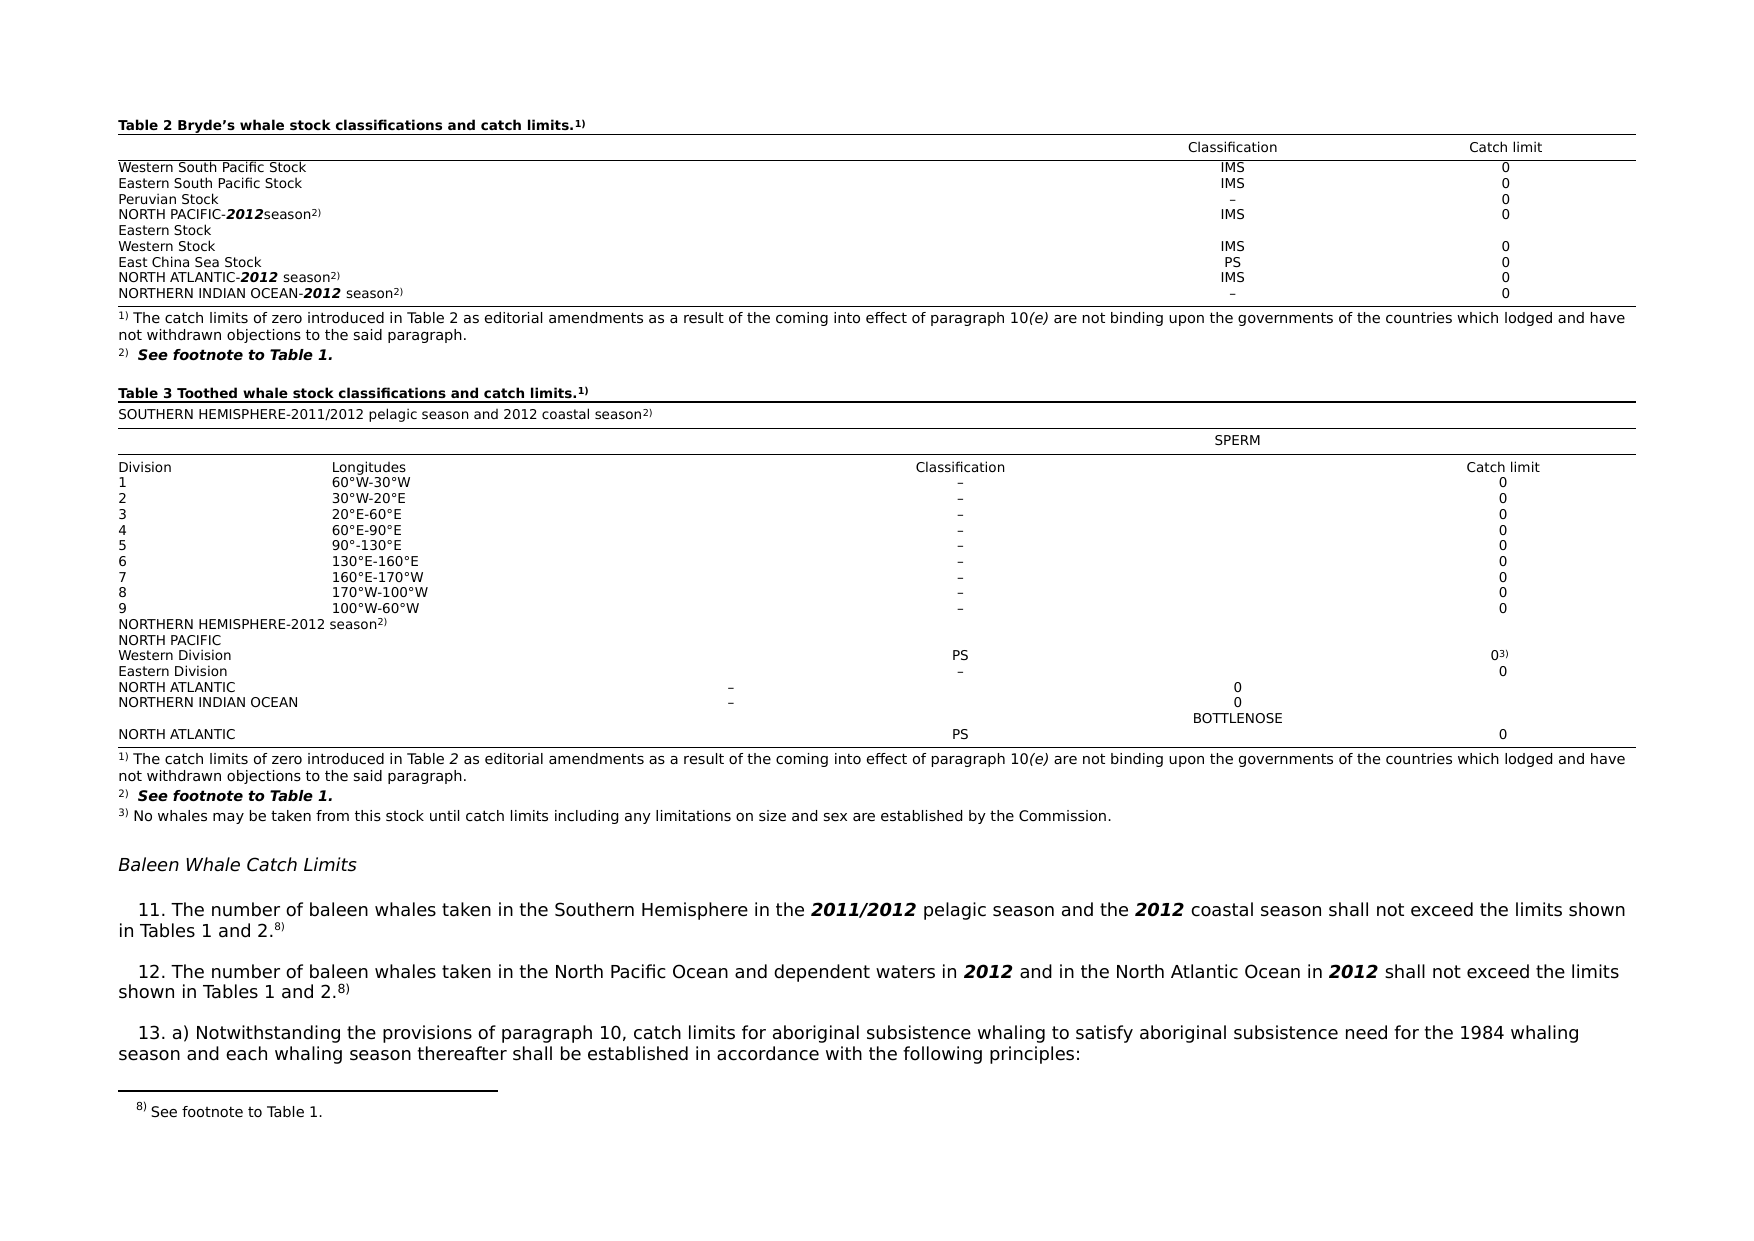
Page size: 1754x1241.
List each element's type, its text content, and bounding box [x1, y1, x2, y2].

table_cell 6 [118, 554, 326, 569]
table_cell [1105, 585, 1370, 601]
table_cell [1105, 727, 1370, 747]
table_cell 3 [118, 507, 326, 522]
table_cell 0 [1376, 254, 1636, 270]
table_header Table 3 Toothed whale stock classifications and catch limits.1) [118, 386, 1636, 401]
table_cell 60°E-90°E [326, 522, 646, 538]
table_cell [816, 711, 1105, 727]
table_cell [646, 491, 816, 507]
table_cell [1105, 601, 1370, 617]
table_cell – [816, 664, 1105, 679]
table_header Table 2 Bryde’s whale stock classifications and catch limits.1) [118, 118, 1636, 134]
table_cell 03) [1370, 648, 1636, 664]
table_cell [1105, 570, 1370, 585]
table_cell IMS [1090, 176, 1376, 191]
table_cell 0 [1370, 507, 1636, 522]
table_cell [646, 475, 816, 491]
table_cell [1370, 680, 1636, 695]
table_cell [1105, 491, 1370, 507]
table_cell [1105, 554, 1370, 569]
table_cell Longitudes [326, 455, 646, 475]
table_cell 0 [1370, 585, 1636, 601]
table_cell [816, 695, 1105, 711]
table_cell – [816, 585, 1105, 601]
table_cell 0 [1370, 522, 1636, 538]
table_cell NORTH PACIFIC-2012season2) Eastern Stock [118, 207, 1089, 239]
table_cell Catch limit [1370, 455, 1636, 475]
table_cell Classification [816, 455, 1105, 475]
table_cell [1105, 648, 1370, 664]
table_cell IMS [1090, 207, 1376, 239]
table_cell [646, 522, 816, 538]
table_cell 8 [118, 585, 326, 601]
table_cell 0 [1370, 601, 1636, 617]
table_cell SOUTHERN HEMISPHERE-2011/2012 pelagic season and 2012 coastal season2) [118, 403, 1636, 427]
table_cell 20°E-60°E [326, 507, 646, 522]
table_cell Eastern Division [118, 664, 646, 679]
table_cell [1105, 475, 1370, 491]
table_cell [1370, 617, 1636, 632]
table_cell – [646, 695, 816, 711]
table_cell 0 [1370, 538, 1636, 554]
table_cell [1105, 455, 1370, 475]
table_cell 4 [118, 522, 326, 538]
table_cell [816, 633, 1105, 648]
table_cell [646, 570, 816, 585]
table_cell [646, 617, 816, 632]
text 12. The number of baleen whales taken in the North Pacific Ocean and dependent waters in 2012 and in the North Atlantic Ocean in 2012 shall not exceed the limits shown in Tables 1 and 2.8) [118, 962, 1636, 1003]
table_cell – [816, 601, 1105, 617]
table_cell – [646, 680, 816, 695]
table_cell [326, 429, 646, 454]
table_cell Western Stock [118, 239, 1089, 254]
table_cell BOTTLENOSE [1105, 711, 1370, 727]
table_cell NORTH PACIFIC [118, 633, 646, 648]
table_cell 0 [1370, 491, 1636, 507]
table_cell [646, 455, 816, 475]
table_cell 1) The catch limits of zero introduced in Table 2 as editorial amendments as a result of the coming into effect of paragraph 10(e) are not binding upon the governments of the countries which lodged and have not withdrawn objections to the said paragraph. 2) See footnote to Table 1. [118, 307, 1636, 364]
table_cell 60°W-30°W [326, 475, 646, 491]
table_cell 0 [1376, 176, 1636, 191]
table_cell 9 [118, 601, 326, 617]
table_cell NORTHERN INDIAN OCEAN-2012 season2) [118, 286, 1089, 306]
table_cell NORTHERN HEMISPHERE-2012 season2) [118, 617, 646, 632]
table_cell [816, 617, 1105, 632]
table_cell [1370, 429, 1636, 454]
table_cell 0 [1370, 554, 1636, 569]
text See footnote to Table 1. [118, 1100, 1636, 1122]
table_cell [646, 664, 816, 679]
table_cell 0 [1376, 207, 1636, 239]
table_cell [646, 601, 816, 617]
table_cell 1 [118, 475, 326, 491]
table_cell 90°-130°E [326, 538, 646, 554]
table_cell IMS [1090, 270, 1376, 286]
table_cell 0 [1105, 695, 1370, 711]
table_cell [816, 680, 1105, 695]
text 13. a) Notwithstanding the provisions of paragraph 10, catch limits for aboriginal subsistence whaling to satisfy aboriginal subsistence need for the 1984 whaling season and each whaling season thereafter shall be established in accordance with the following principles: [118, 1023, 1636, 1064]
table_cell 160°E-170°W [326, 570, 646, 585]
table_cell PS [1090, 254, 1376, 270]
table_cell NORTH ATLANTIC [118, 727, 646, 747]
table_cell [646, 633, 816, 648]
table_cell Division [118, 455, 326, 475]
table_cell [1105, 522, 1370, 538]
table_cell 170°W-100°W [326, 585, 646, 601]
table_cell IMS [1090, 161, 1376, 176]
table_cell [118, 135, 1089, 160]
subtitle Baleen Whale Catch Limits [118, 854, 1636, 875]
table_cell – [816, 570, 1105, 585]
table_cell [1105, 633, 1370, 648]
table_cell PS [816, 727, 1105, 747]
table_cell [1370, 633, 1636, 648]
table_cell 0 [1376, 191, 1636, 207]
table_cell 1) The catch limits of zero introduced in Table 2 as editorial amendments as a result of the coming into effect of paragraph 10(e) are not binding upon the governments of the countries which lodged and have not withdrawn objections to the said paragraph. 2) See footnote to Table 1. 3) No whales may be taken from this stock until catch limits including any limitations on size and sex are established by the Commission. [118, 748, 1636, 824]
table_cell East China Sea Stock [118, 254, 1089, 270]
table_cell [646, 585, 816, 601]
table_cell 0 [1105, 680, 1370, 695]
table_cell 0 [1376, 286, 1636, 306]
table_cell 100°W-60°W [326, 601, 646, 617]
table_cell – [1090, 191, 1376, 207]
table_cell NORTHERN INDIAN OCEAN [118, 695, 646, 711]
table_cell Catch limit [1376, 135, 1636, 160]
text 11. The number of baleen whales taken in the Southern Hemisphere in the 2011/2012 pelagic season and the 2012 coastal season shall not exceed the limits shown in Tables 1 and 2. [118, 900, 1636, 942]
table_cell [1370, 711, 1636, 727]
table_cell [1105, 538, 1370, 554]
table_cell Peruvian Stock [118, 191, 1089, 207]
table_cell – [816, 554, 1105, 569]
table_cell Western South Pacific Stock [118, 161, 1089, 176]
table_cell – [816, 522, 1105, 538]
table_cell [646, 538, 816, 554]
table_cell – [816, 475, 1105, 491]
table_cell 0 [1370, 727, 1636, 747]
table_cell 130°E-160°E [326, 554, 646, 569]
table_cell NORTH ATLANTIC [118, 680, 646, 695]
table_cell 0 [1376, 161, 1636, 176]
table_cell 2 [118, 491, 326, 507]
table_cell 30°W-20°E [326, 491, 646, 507]
table_cell – [816, 491, 1105, 507]
table_cell – [1090, 286, 1376, 306]
table_cell [1105, 617, 1370, 632]
table_cell 0 [1370, 664, 1636, 679]
table_cell 0 [1376, 270, 1636, 286]
table_cell [1105, 664, 1370, 679]
table_cell [646, 554, 816, 569]
table_cell [646, 648, 816, 664]
table_cell PS [816, 648, 1105, 664]
table_cell [646, 711, 816, 727]
table_cell Western Division [118, 648, 646, 664]
table_cell [646, 507, 816, 522]
table_cell 0 [1376, 239, 1636, 254]
table_cell [646, 727, 816, 747]
table_cell [1370, 695, 1636, 711]
table_cell 0 [1370, 570, 1636, 585]
table_cell SPERM [1105, 429, 1370, 454]
table_cell 5 [118, 538, 326, 554]
table_cell 7 [118, 570, 326, 585]
table_cell NORTH ATLANTIC-2012 season2) [118, 270, 1089, 286]
table_cell [118, 429, 326, 454]
table_cell IMS [1090, 239, 1376, 254]
table_cell [646, 429, 816, 454]
table_cell – [816, 538, 1105, 554]
table_cell [816, 429, 1105, 454]
table_cell [1105, 507, 1370, 522]
table_cell 0 [1370, 475, 1636, 491]
table_cell Classification [1090, 135, 1376, 160]
table_cell Eastern South Pacific Stock [118, 176, 1089, 191]
table_cell – [816, 507, 1105, 522]
table_cell [118, 711, 646, 727]
